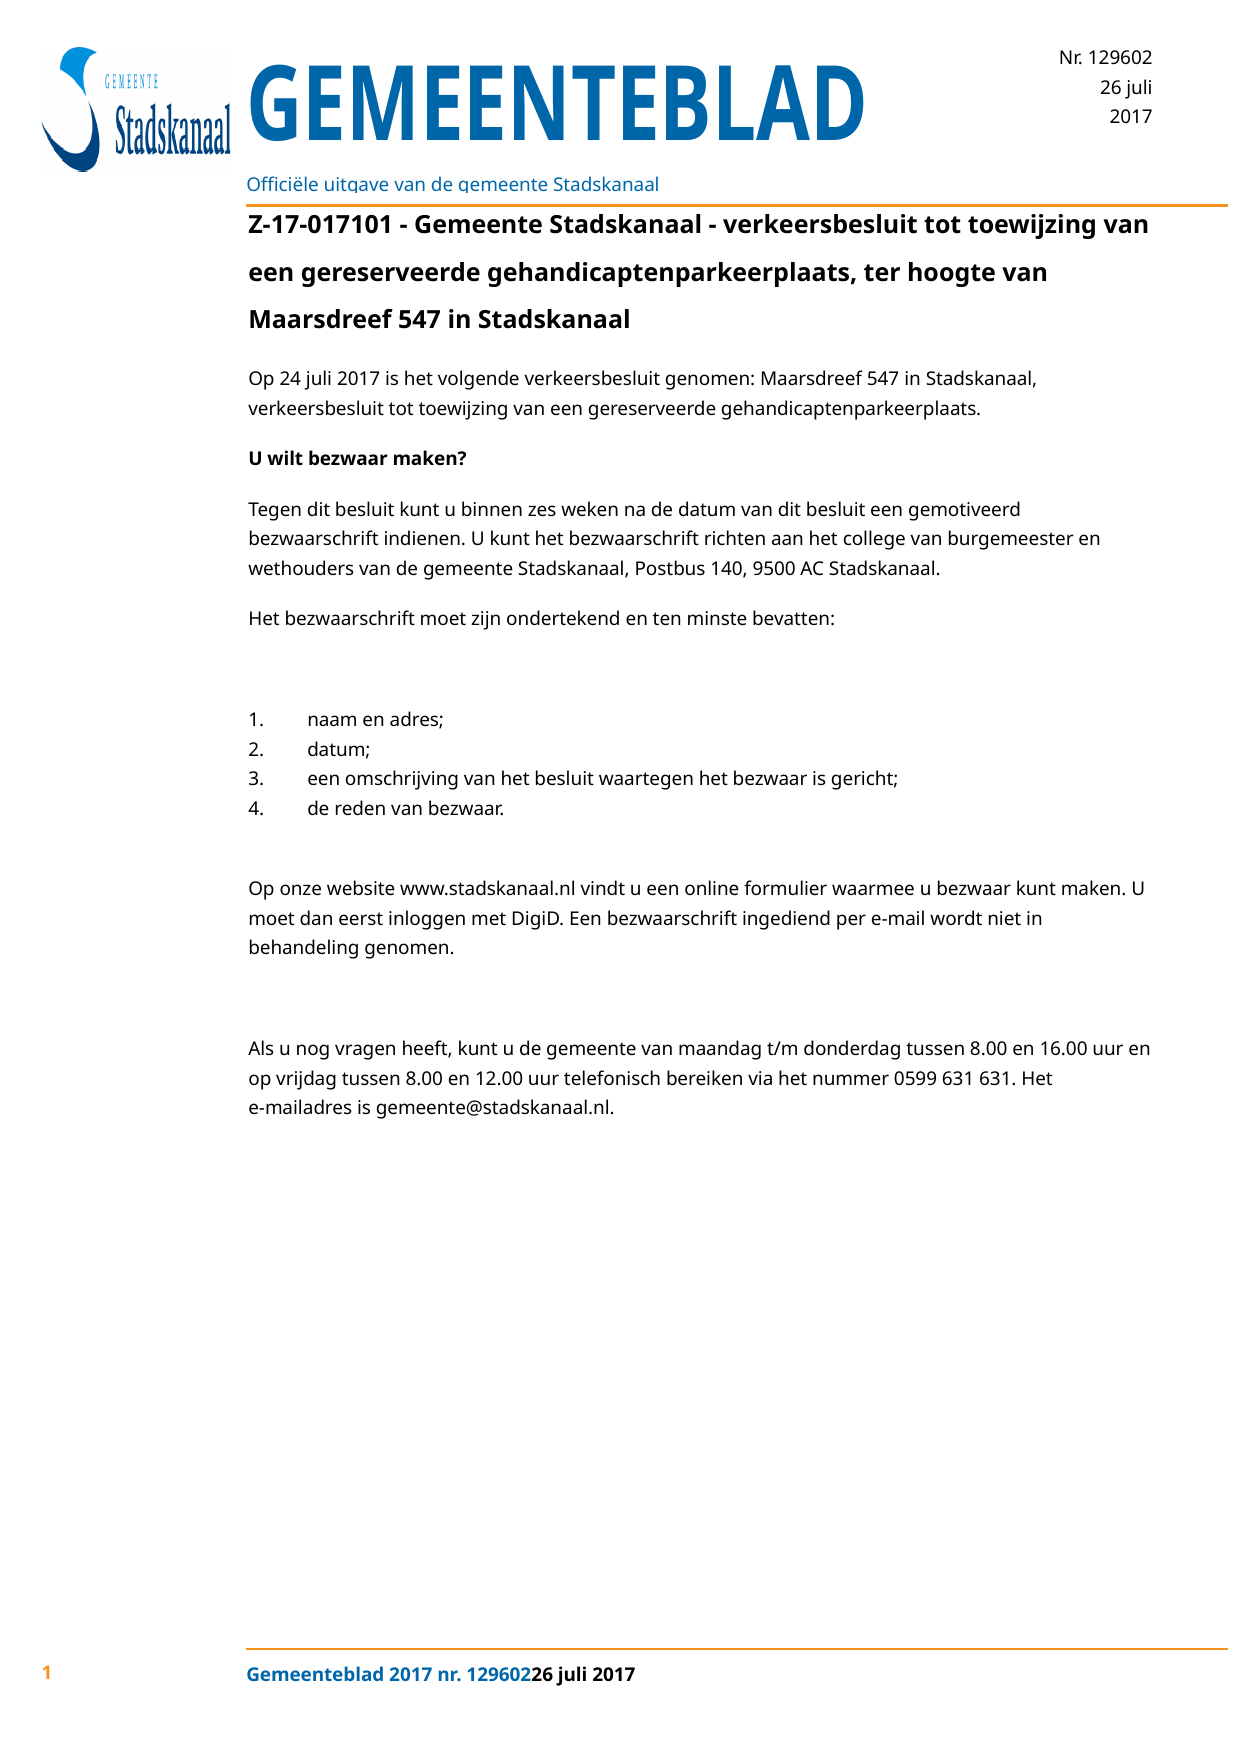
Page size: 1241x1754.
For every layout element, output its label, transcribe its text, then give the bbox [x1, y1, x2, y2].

text U wilt bezwaar maken? [248, 446, 1152, 471]
text Tegen dit besluit kunt u binnen zes weken na de datum van dit besluit een gemotiveerd bezwaarschrift indienen. U kunt het bezwaarschrift richten aan het college van burgemeester en wethouders van de gemeente Stadskanaal, Postbus 140, 9500 AC Stadskanaal. [248, 496, 1152, 581]
list datum; [248, 736, 1152, 762]
text Op 24 juli 2017 is het volgende verkeersbesluit genomen: Maarsdreef 547 in Stadskanaal, verkeersbesluit tot toewijzing van een gereserveerde gehandicaptenparkeerplaats. [248, 366, 1152, 421]
list naam en adres; [248, 706, 1152, 732]
list een omschrijving van het besluit waartegen het bezwaar is gericht; [248, 766, 1152, 791]
picture [41, 47, 231, 172]
text Als u nog vragen heeft, kunt u de gemeente van maandag t/m donderdag tussen 8.00 en 16.00 uur en op vrijdag tussen 8.00 en 12.00 uur telefonisch bereiken via het nummer 0599 631 631. Het e‑mailadres is gemeente@stadskanaal.nl. [248, 1035, 1152, 1120]
text Op onze website www.stadskanaal.nl vindt u een online formulier waarmee u bezwaar kunt maken. U moet dan eerst inloggen met DigiD. Een bezwaarschrift ingediend per e-mail wordt niet in behandeling genomen. [248, 875, 1152, 960]
text Het bezwaarschrift moet zijn ondertekend en ten minste bevatten: [248, 606, 1152, 631]
text Z-17-017101 - Gemeente Stadskanaal - verkeersbesluit tot toewijzing van een gereserveerde gehandicaptenparkeerplaats, ter hoogte van Maarsdreef 547 in Stadskanaal [248, 207, 1152, 336]
list de reden van bezwaar. [248, 795, 1152, 821]
